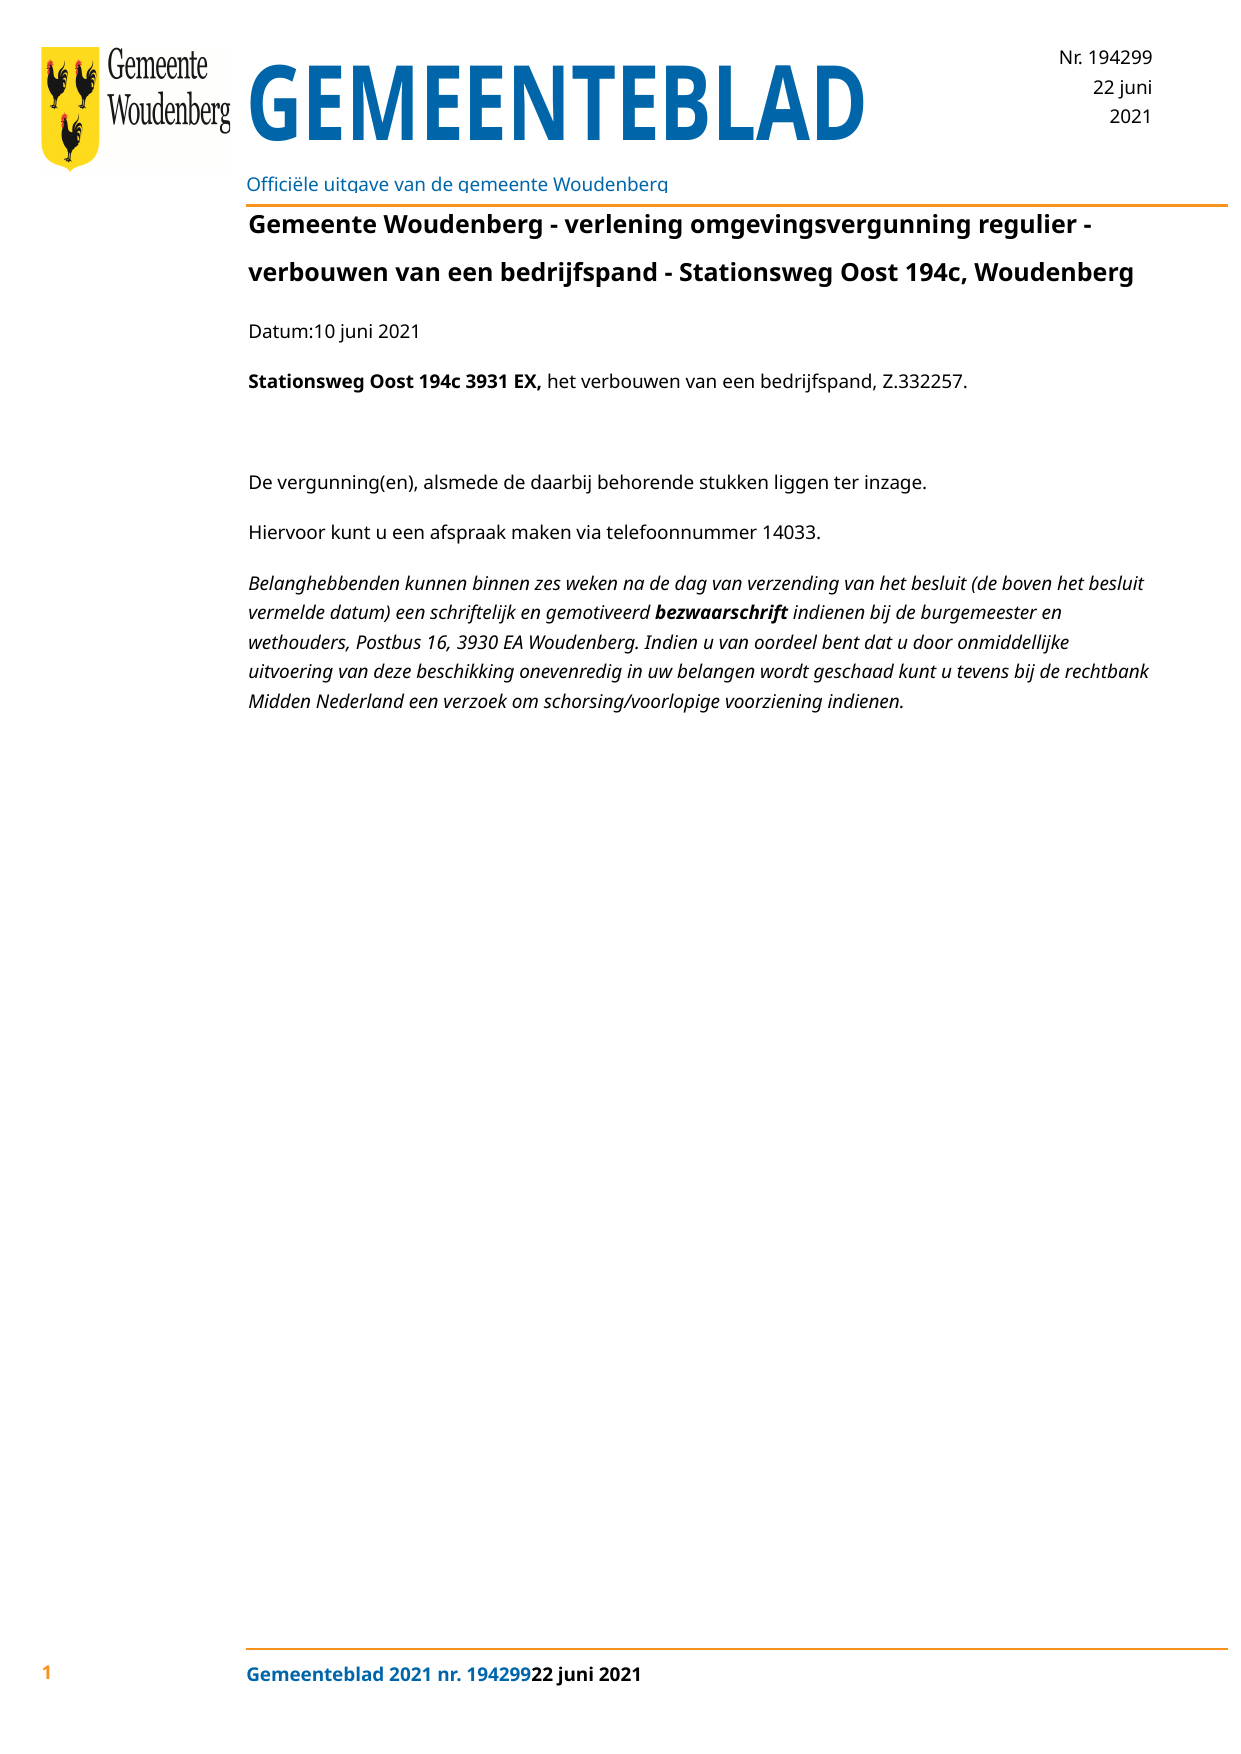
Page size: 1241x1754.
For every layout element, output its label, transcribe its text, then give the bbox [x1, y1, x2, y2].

text De vergunning(en), alsmede de daarbij behorende stukken liggen ter inzage. [248, 469, 1152, 495]
text Stationsweg Oost 194c 3931 EX, het verbouwen van een bedrijfspand, Z.332257. [248, 368, 1152, 394]
text Gemeente Woudenberg - verlening omgevingsvergunning regulier - verbouwen van een bedrijfspand - Stationsweg Oost 194c, Woudenberg [248, 207, 1152, 288]
text Belanghebbenden kunnen binnen zes weken na de dag van verzending van het besluit (de boven het besluit vermelde datum) een schriftelijk en gemotiveerd bezwaarschrift indienen bij de burgemeester en wethouders, Postbus 16, 3930 EA Woudenberg. Indien u van oordeel bent dat u door onmiddellijke uitvoering van deze beschikking onevenredig in uw belangen wordt geschaad kunt u tevens bij de rechtbank Midden Nederland een verzoek om schorsing/voorlopige voorziening indienen. [248, 570, 1152, 714]
text Datum:10 juni 2021 [248, 318, 1152, 344]
picture [41, 47, 231, 172]
text Hiervoor kunt u een afspraak maken via telefoonnummer 14033. [248, 519, 1152, 545]
